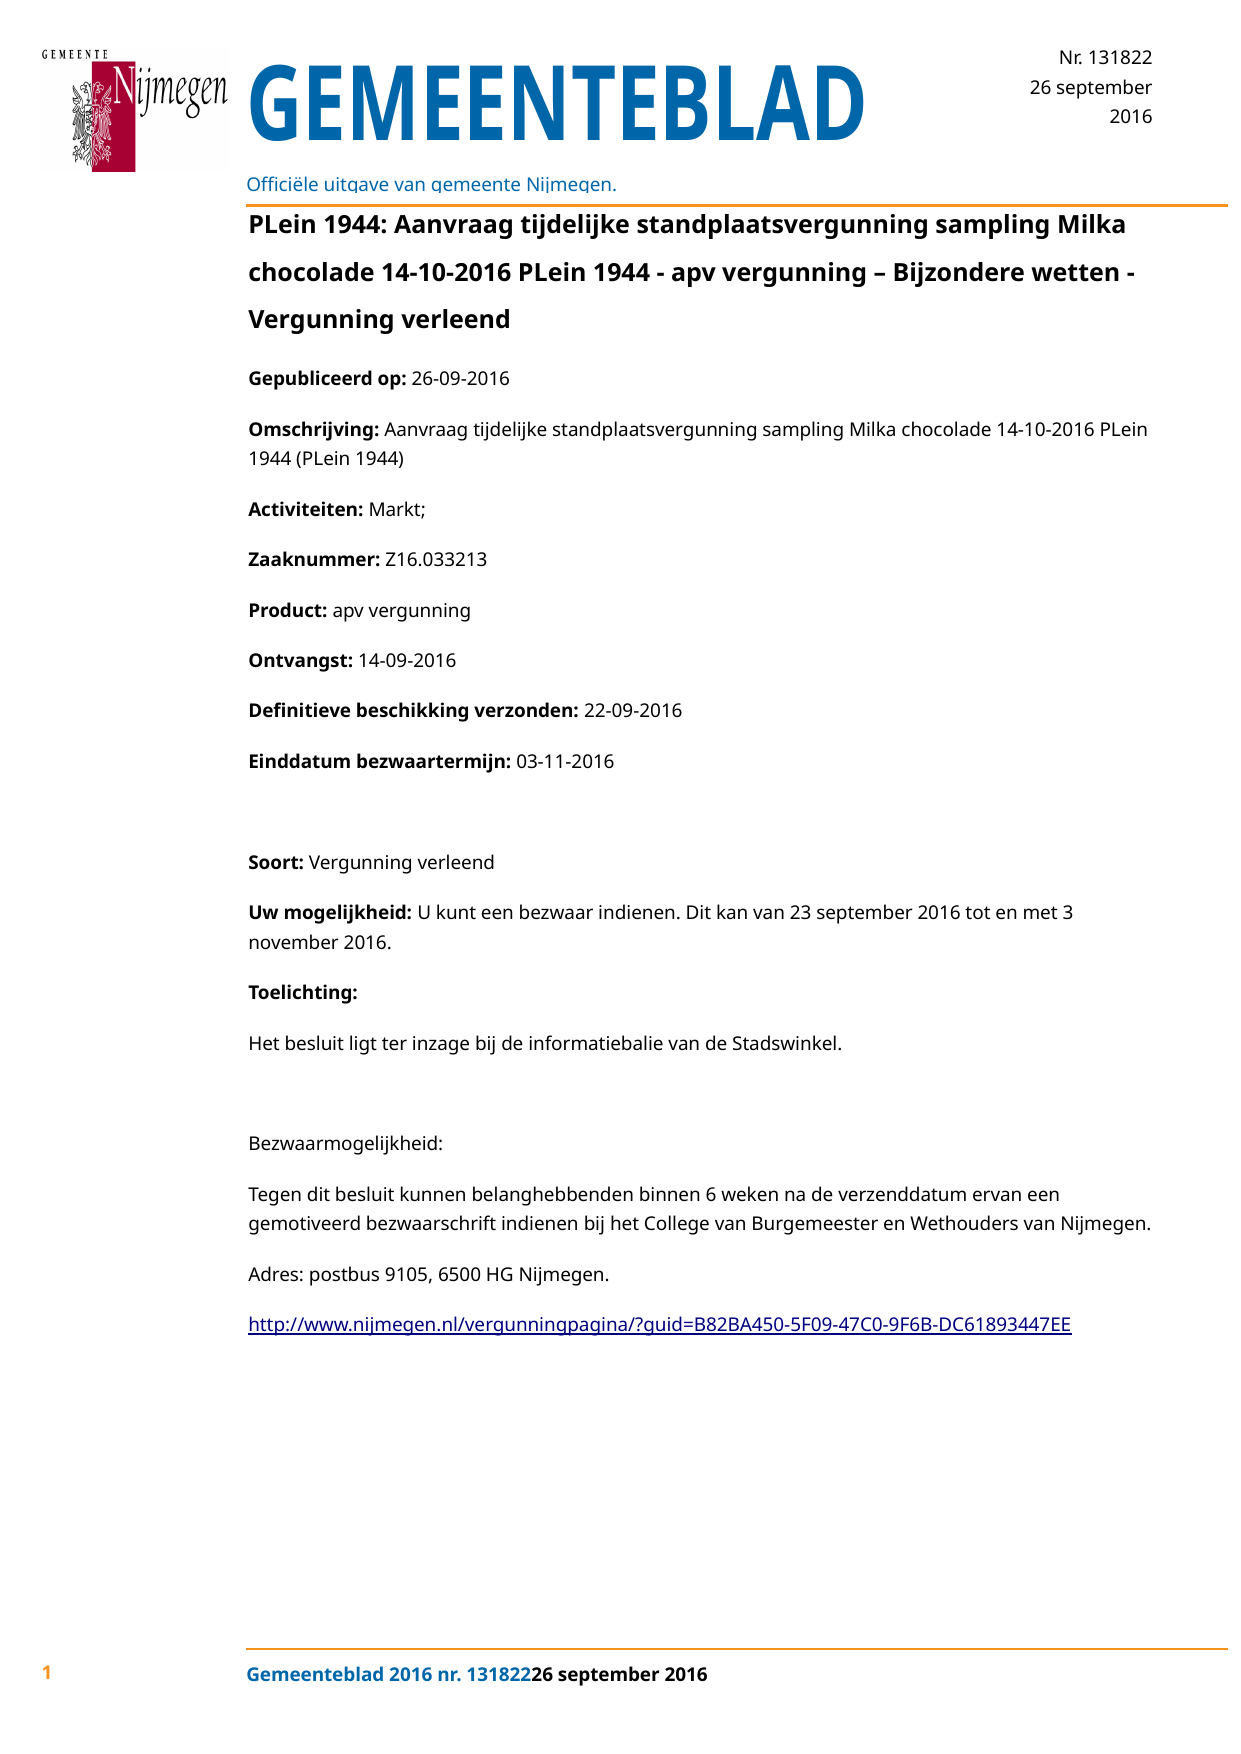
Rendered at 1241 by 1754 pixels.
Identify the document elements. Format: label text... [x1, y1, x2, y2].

text Gepubliceerd op: 26-09-2016 [248, 366, 1152, 391]
text Bezwaarmogelijkheid: [248, 1131, 1152, 1156]
text Product: apv vergunning [248, 597, 1152, 622]
text Uw mogelijkheid: U kunt een bezwaar indienen. Dit kan van 23 september 2016 tot en met 3 november 2016. [248, 899, 1152, 954]
text Definitieve beschikking verzonden: 22-09-2016 [248, 698, 1152, 723]
text Activiteiten: Markt; [248, 496, 1152, 522]
text Ontvangst: 14-09-2016 [248, 647, 1152, 673]
text Soort: Vergunning verleend [248, 849, 1152, 874]
text PLein 1944: Aanvraag tijdelijke standplaatsvergunning sampling Milka chocolade 14-10-2016 PLein 1944 - apv vergunning – Bijzondere wetten - Vergunning verleend [248, 207, 1152, 336]
text http://www.nijmegen.nl/vergunningpagina/?guid=B82BA450-5F09-47C0-9F6B-DC61893447EE [248, 1311, 1152, 1337]
text Einddatum bezwaartermijn: 03-11-2016 [248, 748, 1152, 774]
text Tegen dit besluit kunnen belanghebbenden binnen 6 weken na de verzenddatum ervan een gemotiveerd bezwaarschrift indienen bij het College van Burgemeester en Wethouders van Nijmegen. [248, 1181, 1152, 1236]
text Omschrijving: Aanvraag tijdelijke standplaatsvergunning sampling Milka chocolade 14-10-2016 PLein 1944 (PLein 1944) [248, 416, 1152, 471]
text Het besluit ligt ter inzage bij de informatiebalie van de Stadswinkel. [248, 1030, 1152, 1055]
text Toelichting: [248, 979, 1152, 1005]
text Zaaknummer: Z16.033213 [248, 546, 1152, 572]
picture [41, 47, 231, 172]
text Adres: postbus 9105, 6500 HG Nijmegen. [248, 1261, 1152, 1287]
